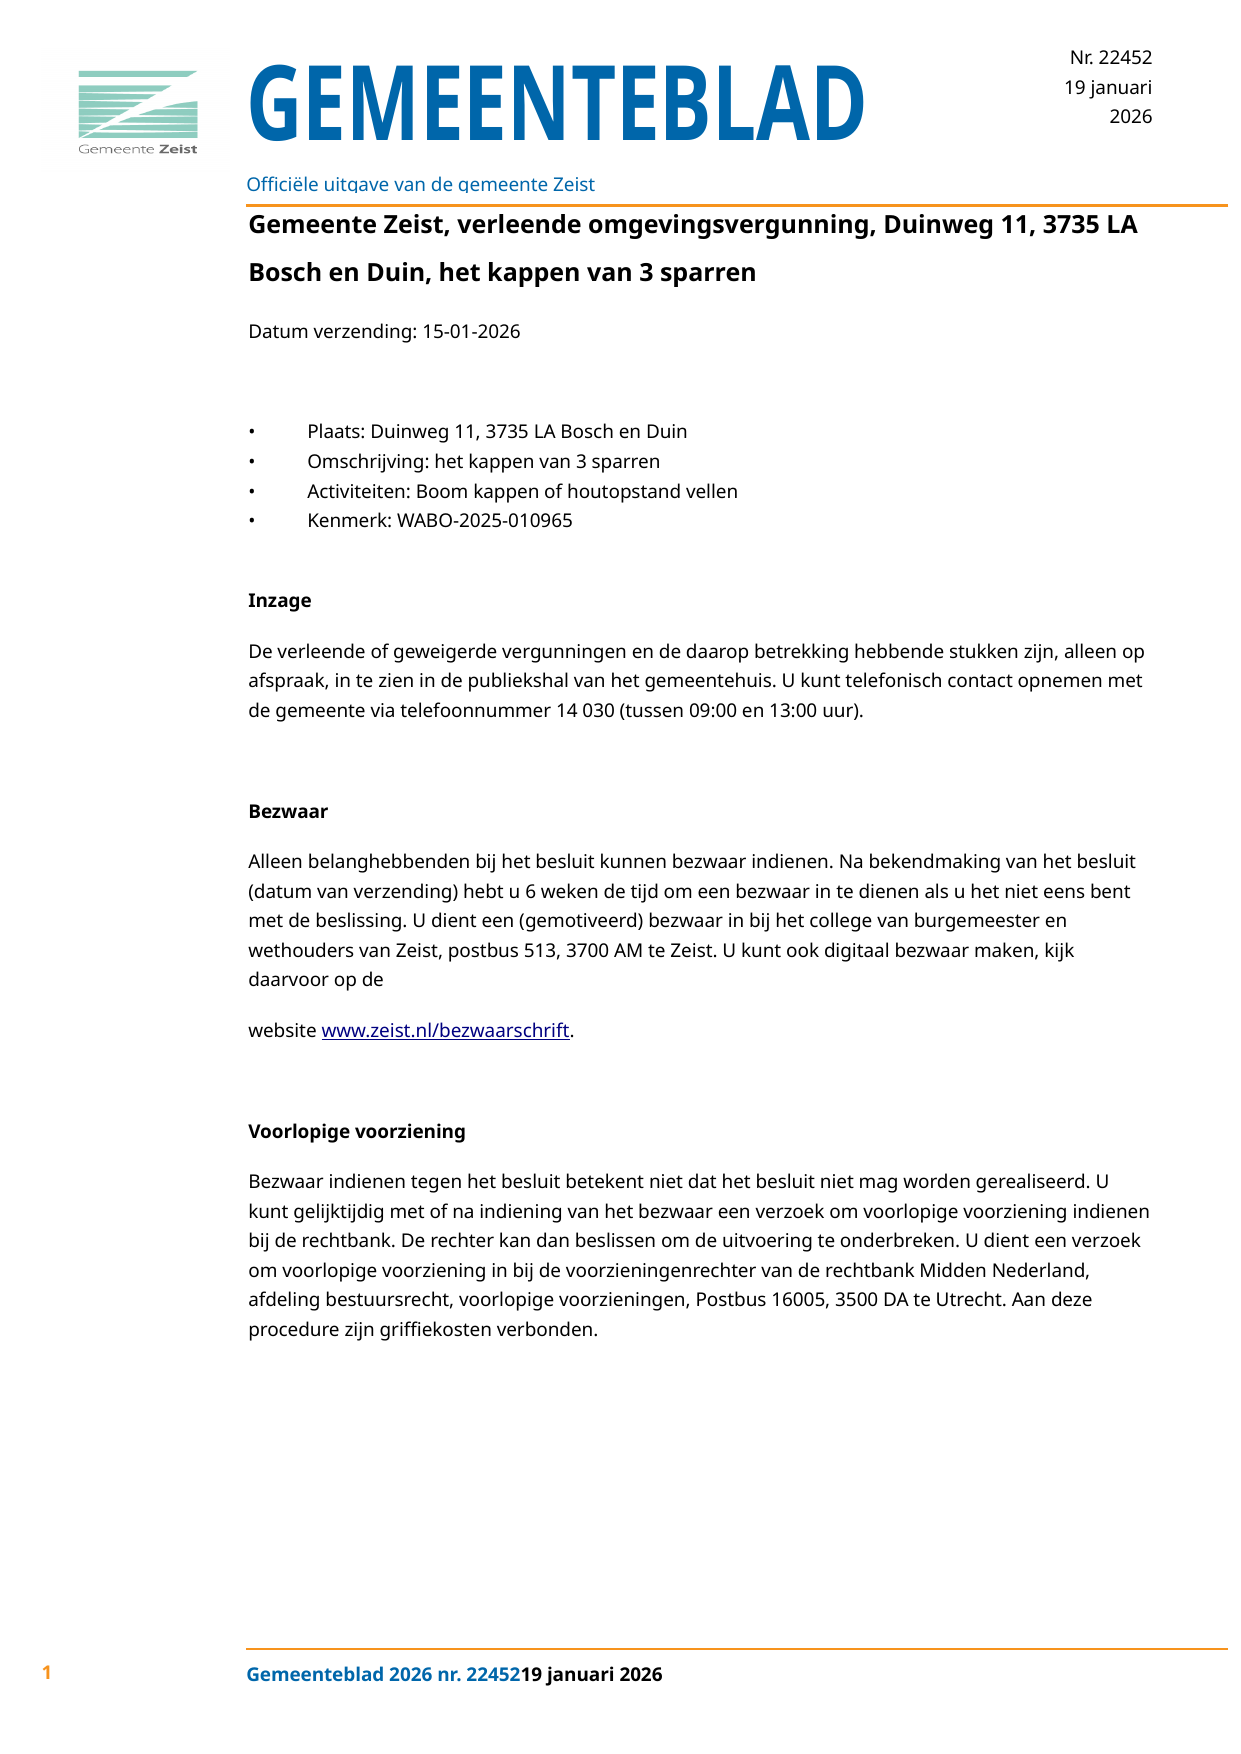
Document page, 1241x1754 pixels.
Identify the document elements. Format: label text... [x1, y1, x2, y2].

list Activiteiten: Boom kappen of houtopstand vellen [248, 478, 1152, 504]
list Kenmerk: WABO-2025-010965 [248, 507, 1152, 533]
text Bezwaar [248, 798, 1152, 824]
text Datum verzending: 15-01-2026 [248, 318, 1152, 344]
text Alleen belanghebbenden bij het besluit kunnen bezwaar indienen. Na bekendmaking van het besluit (datum van verzending) hebt u 6 weken de tijd om een bezwaar in te dienen als u het niet eens bent met de beslissing. U dient een (gemotiveerd) bezwaar in bij het college van burgemeester en wethouders van Zeist, postbus 513, 3700 AM te Zeist. U kunt ook digitaal bezwaar maken, kijk daarvoor op de [248, 848, 1152, 992]
list Omschrijving: het kappen van 3 sparren [248, 448, 1152, 474]
text Inzage [248, 587, 1152, 613]
text Bezwaar indienen tegen het besluit betekent niet dat het besluit niet mag worden gerealiseerd. U kunt gelijktijdig met of na indiening van het bezwaar een verzoek om voorlopige voorziening indienen bij de rechtbank. De rechter kan dan beslissen om de uitvoering te onderbreken. U dient een verzoek om voorlopige voorziening in bij de voorzieningenrechter van de rechtbank Midden Nederland, afdeling bestuursrecht, voorlopige voorzieningen, Postbus 16005, 3500 DA te Utrecht. Aan deze procedure zijn griffiekosten verbonden. [248, 1168, 1152, 1342]
text Gemeente Zeist, verleende omgevingsvergunning, Duinweg 11, 3735 LA Bosch en Duin, het kappen van 3 sparren [248, 207, 1152, 288]
list Plaats: Duinweg 11, 3735 LA Bosch en Duin [248, 419, 1152, 444]
text De verleende of geweigerde vergunningen en de daarop betrekking hebbende stukken zijn, alleen op afspraak, in te zien in de publiekshal van het gemeentehuis. U kunt telefonisch contact opnemen met de gemeente via telefoonnummer 14 030 (tussen 09:00 en 13:00 uur). [248, 638, 1152, 723]
picture [41, 47, 231, 172]
text Voorlopige voorziening [248, 1118, 1152, 1144]
text website www.zeist.nl/bezwaarschrift. [248, 1017, 1152, 1043]
